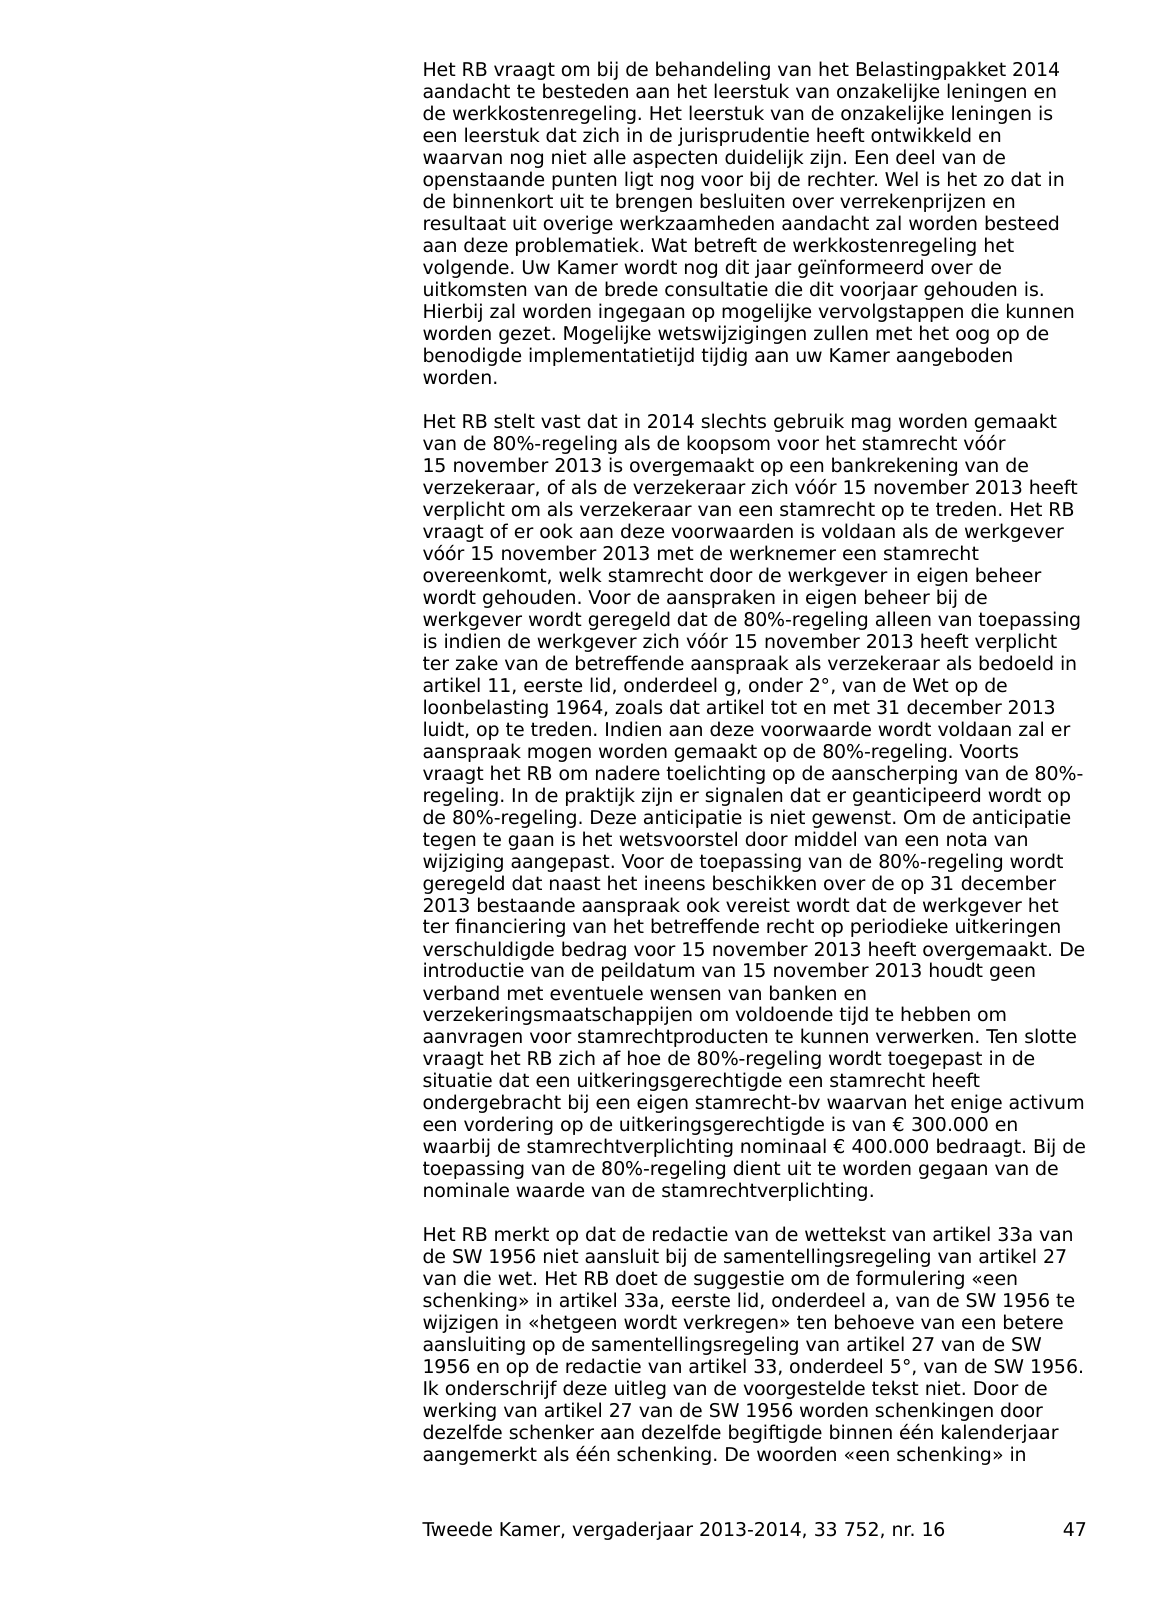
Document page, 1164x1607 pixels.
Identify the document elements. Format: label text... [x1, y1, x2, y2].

text Het RB stelt vast dat in 2014 slechts gebruik mag worden gemaakt van de 80%-regeling als de koopsom voor het stamrecht vóór 15 november 2013 is overgemaakt op een bankrekening van de verzekeraar, of als de verzekeraar zich vóór 15 november 2013 heeft verplicht om als verzekeraar van een stamrecht op te treden. Het RB vraagt of er ook aan deze voorwaarden is voldaan als de werkgever vóór 15 november 2013 met de werknemer een stamrecht overeenkomt, welk stamrecht door de werkgever in eigen beheer wordt gehouden. Voor de aanspraken in eigen beheer bij de werkgever wordt geregeld dat de 80%-regeling alleen van toepassing is indien de werkgever zich vóór 15 november 2013 heeft verplicht ter zake van de betreffende aanspraak als verzekeraar als bedoeld in artikel 11, eerste lid, onderdeel g, onder 2°, van de Wet op de loonbelasting 1964, zoals dat artikel tot en met 31 december 2013 luidt, op te treden. Indien aan deze voorwaarde wordt voldaan zal er aanspraak mogen worden gemaakt op de 80%-regeling. Voorts vraagt het RB om nadere toelichting op de aanscherping van de 80%-regeling. In de praktijk zijn er signalen dat er geanticipeerd wordt op de 80%-regeling. Deze anticipatie is niet gewenst. Om de anticipatie tegen te gaan is het wetsvoorstel door middel van een nota van wijziging aangepast. Voor de toepassing van de 80%-regeling wordt geregeld dat naast het ineens beschikken over de op 31 december 2013 bestaande aanspraak ook vereist wordt dat de werkgever het ter financiering van het betreffende recht op periodieke uitkeringen verschuldigde bedrag voor 15 november 2013 heeft overgemaakt. De introductie van de peildatum van 15 november 2013 houdt geen verband met eventuele wensen van banken en verzekeringsmaatschappijen om voldoende tijd te hebben om aanvragen voor stamrechtproducten te kunnen verwerken. Ten slotte vraagt het RB zich af hoe de 80%-regeling wordt toegepast in de situatie dat een uitkeringsgerechtigde een stamrecht heeft ondergebracht bij een eigen stamrecht-bv waarvan het enige activum een vordering op de uitkeringsgerechtigde is van € 300.000 en waarbij de stamrechtverplichting nominaal € 400.000 bedraagt. Bij de toepassing van de 80%-regeling dient uit te worden gegaan van de nominale waarde van de stamrechtverplichting. [422, 411, 1087, 1202]
text Het RB merkt op dat de redactie van de wettekst van artikel 33a van de SW 1956 niet aansluit bij de samentellingsregeling van artikel 27 van die wet. Het RB doet de suggestie om de formulering «een schenking» in artikel 33a, eerste lid, onderdeel a, van de SW 1956 te wijzigen in «hetgeen wordt verkregen» ten behoeve van een betere aansluiting op de samentellingsregeling van artikel 27 van de SW 1956 en op de redactie van artikel 33, onderdeel 5°, van de SW 1956. Ik onderschrijf deze uitleg van de voorgestelde tekst niet. Door de werking van artikel 27 van de SW 1956 worden schenkingen door dezelfde schenker aan dezelfde begiftigde binnen één kalenderjaar aangemerkt als één schenking. De woorden «een schenking» in [422, 1224, 1087, 1466]
text Het RB vraagt om bij de behandeling van het Belastingpakket 2014 aandacht te besteden aan het leerstuk van onzakelijke leningen en de werkkostenregeling. Het leerstuk van de onzakelijke leningen is een leerstuk dat zich in de jurisprudentie heeft ontwikkeld en waarvan nog niet alle aspecten duidelijk zijn. Een deel van de openstaande punten ligt nog voor bij de rechter. Wel is het zo dat in de binnenkort uit te brengen besluiten over verrekenprijzen en resultaat uit overige werkzaamheden aandacht zal worden besteed aan deze problematiek. Wat betreft de werkkostenregeling het volgende. Uw Kamer wordt nog dit jaar geïnformeerd over de uitkomsten van de brede consultatie die dit voorjaar gehouden is. Hierbij zal worden ingegaan op mogelijke vervolgstappen die kunnen worden gezet. Mogelijke wetswijzigingen zullen met het oog op de benodigde implementatietijd tijdig aan uw Kamer aangeboden worden. [422, 59, 1087, 389]
